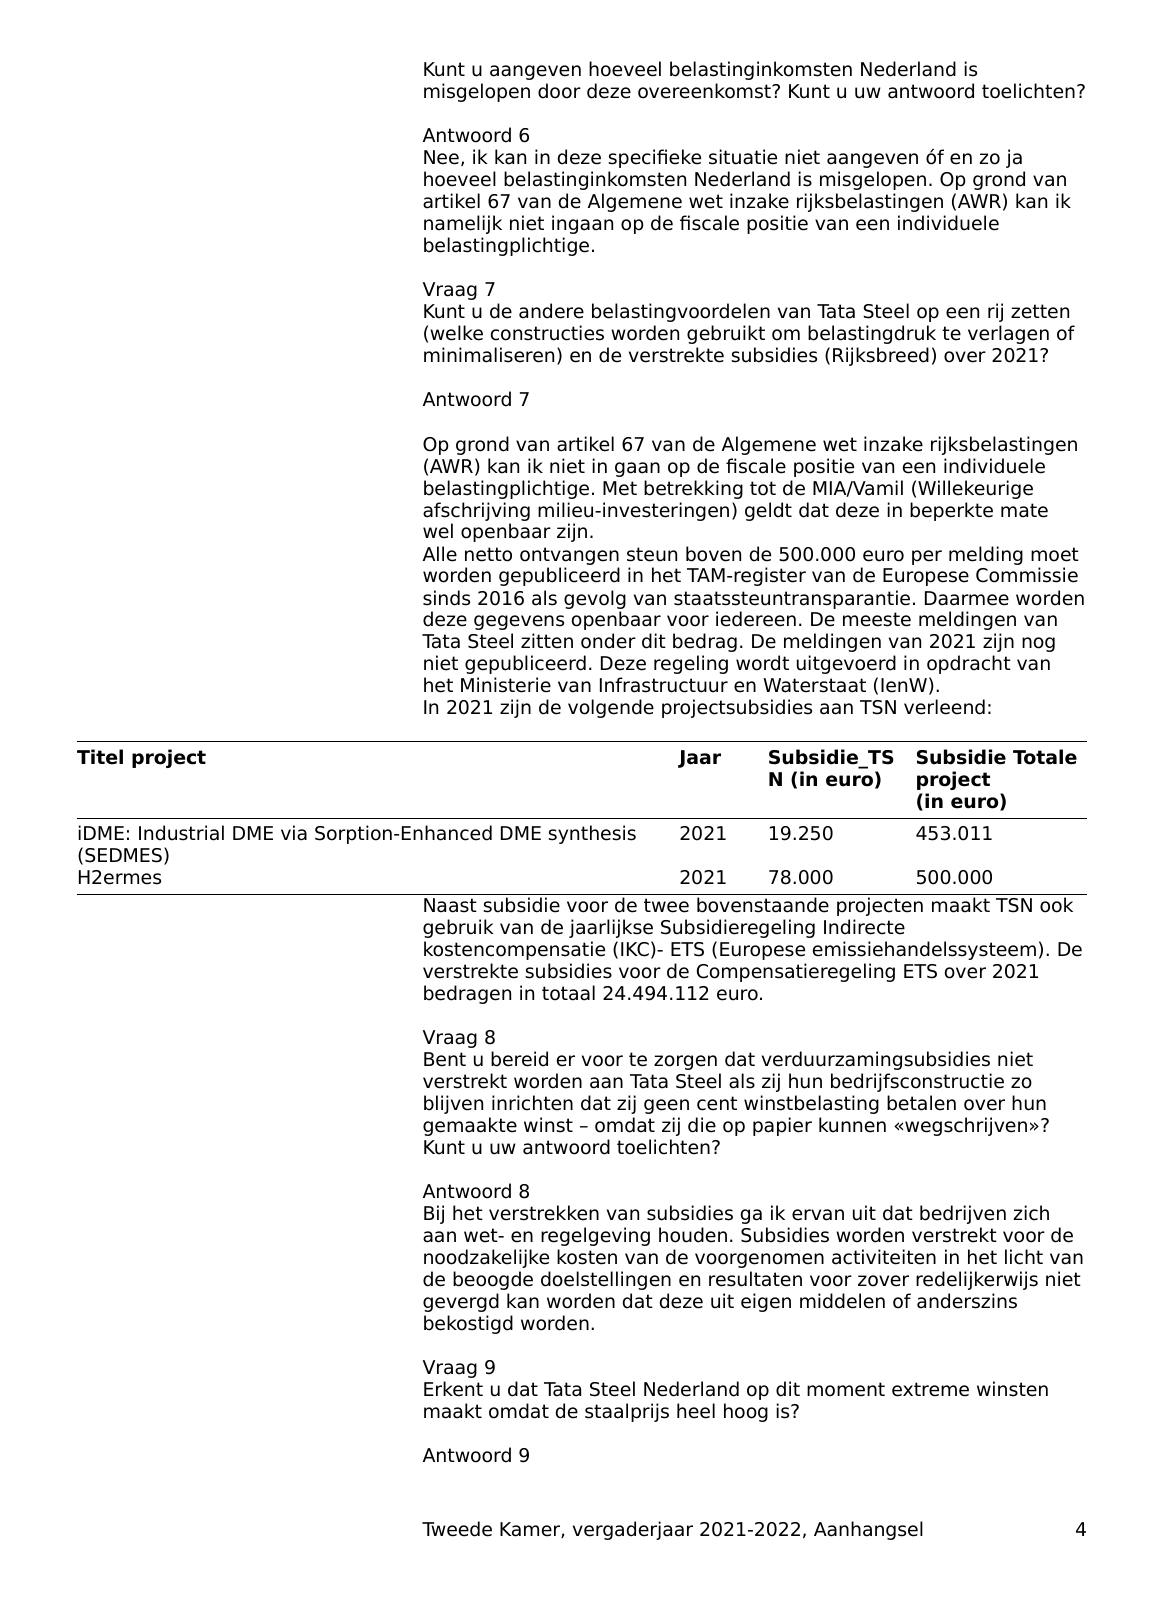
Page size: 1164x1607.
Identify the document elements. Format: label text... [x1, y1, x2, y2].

text Naast subsidie voor de twee bovenstaande projecten maakt TSN ook gebruik van de jaarlijkse Subsidieregeling Indirecte kostencompensatie (IKC)- ETS (Europese emissiehandelssysteem). De verstrekte subsidies voor de Compensatieregeling ETS over 2021 bedragen in totaal 24.494.112 euro. [422, 895, 1087, 1005]
table_cell 2021 [673, 819, 762, 867]
text Antwoord 8 [422, 1181, 1087, 1203]
text Nee, ik kan in deze specifieke situatie niet aangeven óf en zo ja hoeveel belastinginkomsten Nederland is misgelopen. Op grond van artikel 67 van de Algemene wet inzake rijksbelastingen (AWR) kan ik namelijk niet ingaan op de fiscale positie van een individuele belastingplichtige. [422, 147, 1087, 257]
text Erkent u dat Tata Steel Nederland op dit moment extreme winsten maakt omdat de staalprijs heel hoog is? [422, 1379, 1087, 1423]
text Alle netto ontvangen steun boven de 500.000 euro per melding moet worden gepubliceerd in het TAM-register van de Europese Commissie sinds 2016 als gevolg van staatssteuntransparantie. Daarmee worden deze gegevens openbaar voor iedereen. De meeste meldingen van Tata Steel zitten onder dit bedrag. De meldingen van 2021 zijn nog niet gepubliceerd. Deze regeling wordt uitgevoerd in opdracht van het Ministerie van Infrastructuur en Waterstaat (IenW). [422, 543, 1087, 697]
text In 2021 zijn de volgende projectsubsidies aan TSN verleend: [422, 697, 1087, 719]
table_cell 2021 [673, 867, 762, 894]
text Kunt u aangeven hoeveel belastinginkomsten Nederland is misgelopen door deze overeenkomst? Kunt u uw antwoord toelichten? [422, 59, 1087, 103]
table_header Titel project [77, 742, 673, 817]
text Bij het verstrekken van subsidies ga ik ervan uit dat bedrijven zich aan wet- en regelgeving houden. Subsidies worden verstrekt voor de noodzakelijke kosten van de voorgenomen activiteiten in het licht van de beoogde doelstellingen en resultaten voor zover redelijkerwijs niet gevergd kan worden dat deze uit eigen middelen of anderszins bekostigd worden. [422, 1203, 1087, 1335]
text Antwoord 9 [422, 1445, 1087, 1467]
text Antwoord 6 [422, 125, 1087, 147]
table_header Subsidie_TSN (in euro) [762, 742, 909, 817]
table_cell 19.250 [762, 819, 909, 867]
text Antwoord 7 [422, 389, 1087, 411]
text Kunt u de andere belastingvoordelen van Tata Steel op een rij zetten (welke constructies worden gebruikt om belastingdruk te verlagen of minimaliseren) en de verstrekte subsidies (Rijksbreed) over 2021? [422, 301, 1087, 367]
table_header Jaar [673, 742, 762, 817]
text Op grond van artikel 67 van de Algemene wet inzake rijksbelastingen (AWR) kan ik niet in gaan op de fiscale positie van een individuele belastingplichtige. Met betrekking tot de MIA/Vamil (Willekeurige afschrijving milieu-investeringen) geldt dat deze in beperkte mate wel openbaar zijn. [422, 433, 1087, 543]
text Vraag 9 [422, 1357, 1087, 1379]
table_header Subsidie Totale project (in euro) [909, 742, 1087, 817]
table_cell 500.000 [909, 867, 1087, 894]
text Vraag 8 [422, 1027, 1087, 1049]
text Vraag 7 [422, 279, 1087, 301]
table_cell H2ermes [77, 867, 673, 894]
text Bent u bereid er voor te zorgen dat verduurzamingsubsidies niet verstrekt worden aan Tata Steel als zij hun bedrijfsconstructie zo blijven inrichten dat zij geen cent winstbelasting betalen over hun gemaakte winst – omdat zij die op papier kunnen «wegschrijven»? Kunt u uw antwoord toelichten? [422, 1049, 1087, 1159]
table_cell iDME: Industrial DME via Sorption-Enhanced DME synthesis (SEDMES) [77, 819, 673, 867]
table_cell 78.000 [762, 867, 909, 894]
table_cell 453.011 [909, 819, 1087, 867]
